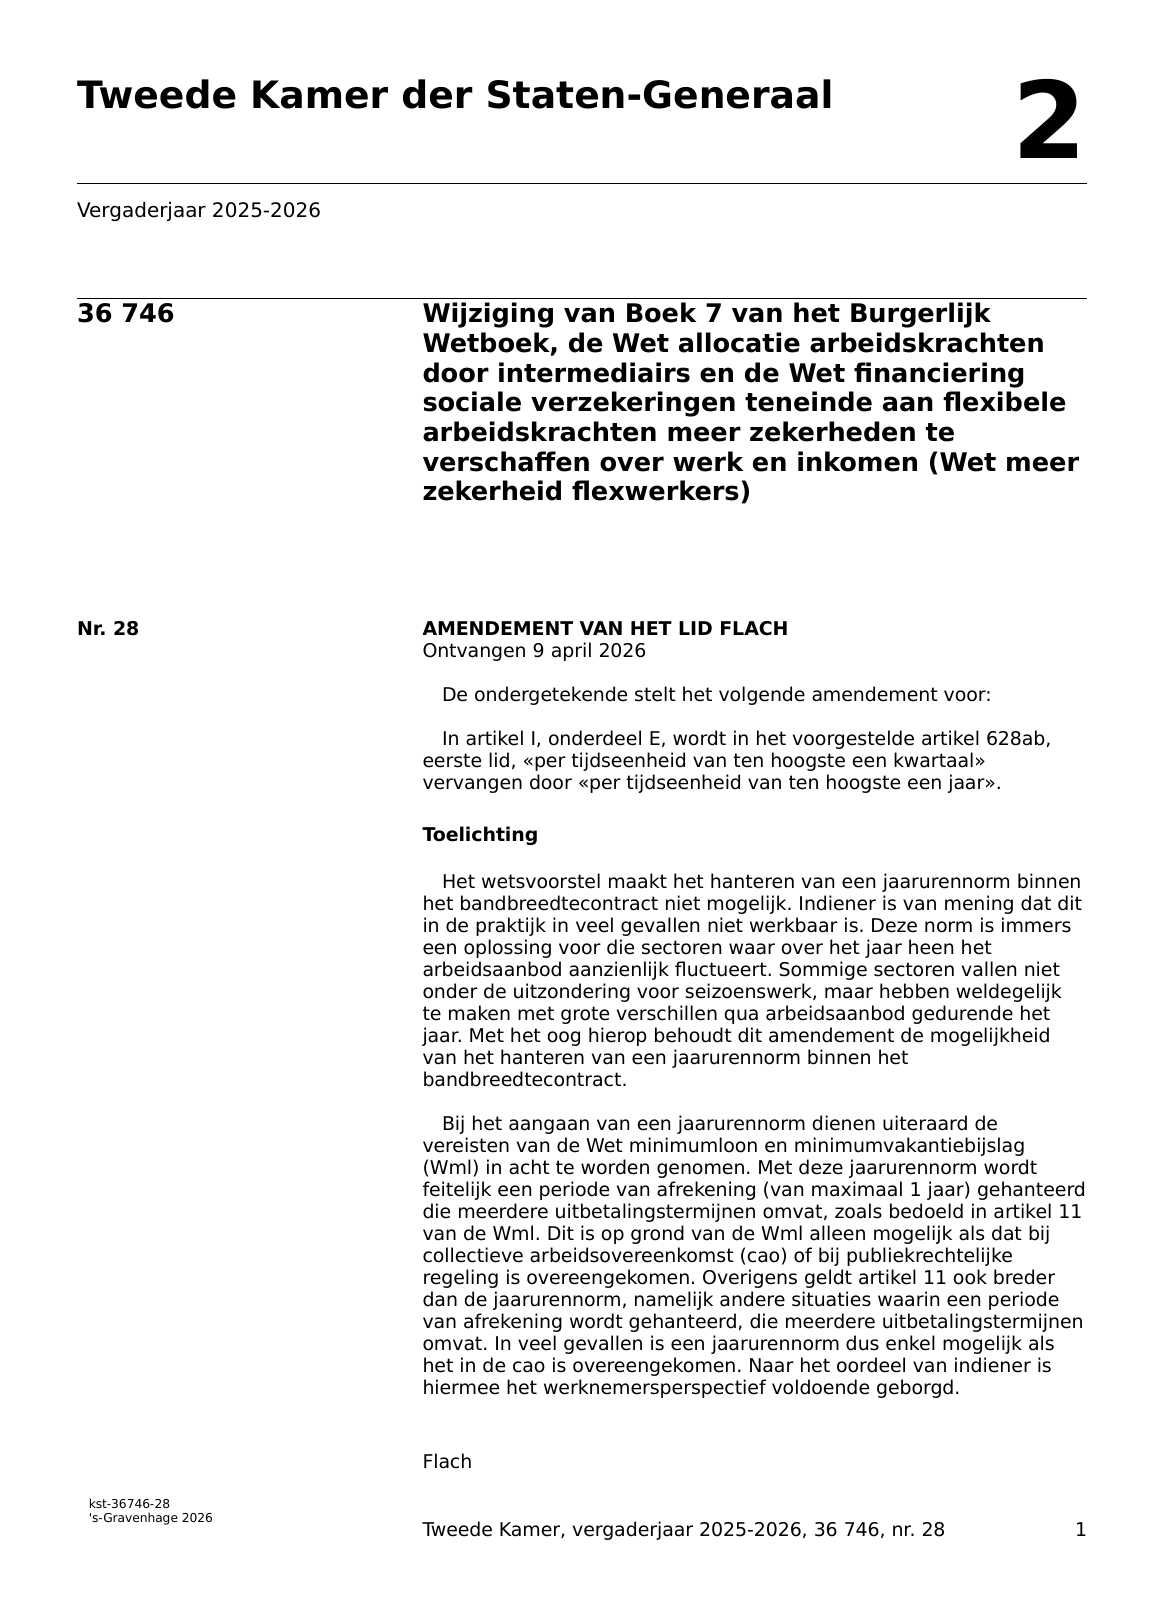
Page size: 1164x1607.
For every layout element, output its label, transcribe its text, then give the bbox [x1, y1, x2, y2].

text In artikel I, onderdeel E, wordt in het voorgestelde artikel 628ab, eerste lid, «per tijdseenheid van ten hoogste een kwartaal» vervangen door «per tijdseenheid van ten hoogste een jaar». [422, 728, 1087, 794]
text De ondergetekende stelt het volgende amendement voor: [422, 684, 1087, 706]
subtitle 36 746 Wijziging van Boek 7 van het Burgerlijk Wetboek, de Wet allocatie arbeidskrachten door intermediairs en de Wet financiering sociale verzekeringen teneinde aan flexibele arbeidskrachten meer zekerheden te verschaffen over werk en inkomen (Wet meer zekerheid flexwerkers) [77, 299, 1087, 507]
text Flach [422, 1429, 1087, 1473]
table_header Tweede Kamer der Staten-Generaal [77, 59, 886, 183]
text Het wetsvoorstel maakt het hanteren van een jaarurennorm binnen het bandbreedtecontract niet mogelijk. Indiener is van mening dat dit in de praktijk in veel gevallen niet werkbaar is. Deze norm is immers een oplossing voor die sectoren waar over het jaar heen het arbeidsaanbod aanzienlijk fluctueert. Sommige sectoren vallen niet onder de uitzondering voor seizoenswerk, maar hebben weldegelijk te maken met grote verschillen qua arbeidsaanbod gedurende het jaar. Met het oog hierop behoudt dit amendement de mogelijkheid van het hanteren van een jaarurennorm binnen het bandbreedtecontract. [422, 871, 1087, 1091]
subtitle Toelichting [422, 824, 1087, 846]
text Bij het aangaan van een jaarurennorm dienen uiteraard de vereisten van de Wet minimumloon en minimumvakantiebijslag (Wml) in acht te worden genomen. Met deze jaarurennorm wordt feitelijk een periode van afrekening (van maximaal 1 jaar) gehanteerd die meerdere uitbetalingstermijnen omvat, zoals bedoeld in artikel 11 van de Wml. Dit is op grond van de Wml alleen mogelijk als dat bij collectieve arbeidsovereenkomst (cao) of bij publiekrechtelijke regeling is overeengekomen. Overigens geldt artikel 11 ook breder dan de jaarurennorm, namelijk andere situaties waarin een periode van afrekening wordt gehanteerd, die meerdere uitbetalingstermijnen omvat. In veel gevallen is een jaarurennorm dus enkel mogelijk als het in de cao is overeengekomen. Naar het oordeel van indiener is hiermee het werknemersperspectief voldoende geborgd. [422, 1113, 1087, 1399]
subtitle Nr. 28 AMENDEMENT VAN HET LID FLACH [77, 618, 1087, 640]
text kst-36746-28 [88, 1497, 323, 1511]
text 's-Gravenhage 2026 [88, 1511, 323, 1525]
table_header 2 [886, 59, 1087, 183]
text Ontvangen 9 april 2026 [422, 640, 1087, 662]
table_cell Vergaderjaar 2025-2026 [77, 184, 1087, 298]
